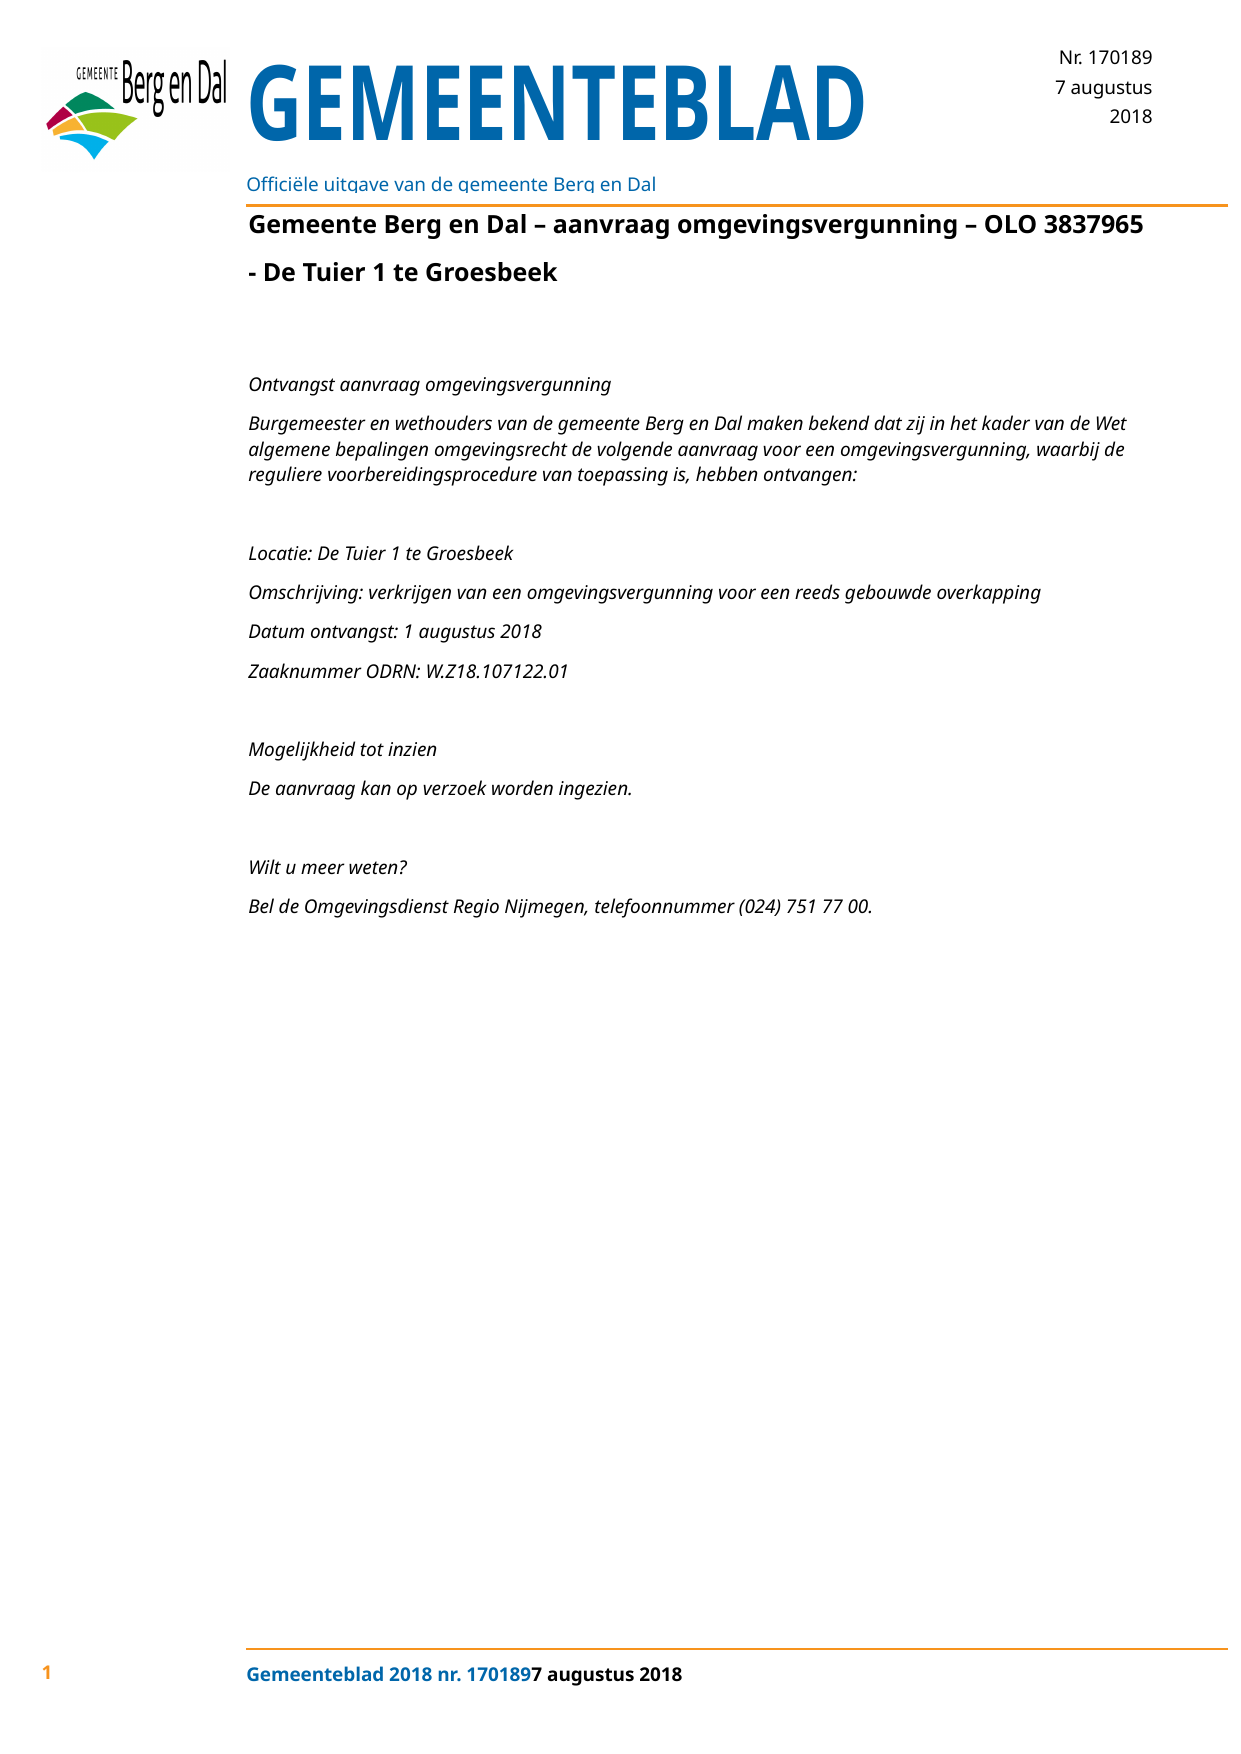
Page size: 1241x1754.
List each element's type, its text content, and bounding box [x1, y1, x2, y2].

text Omschrijving: verkrijgen van een omgevingsvergunning voor een reeds gebouwde overkapping [248, 579, 1152, 605]
text Burgemeester en wethouders van de gemeente Berg en Dal maken bekend dat zij in het kader van de Wet algemene bepalingen omgevingsrecht de volgende aanvraag voor een omgevingsvergunning, waarbij de reguliere voorbereidingsprocedure van toepassing is, hebben ontvangen: [248, 410, 1152, 487]
text Zaaknummer ODRN: W.Z18.107122.01 [248, 658, 1152, 683]
text Mogelijkheid tot inzien [248, 736, 1152, 762]
text Gemeente Berg en Dal – aanvraag omgevingsvergunning – OLO 3837965 - De Tuier 1 te Groesbeek [248, 207, 1152, 288]
text Locatie: De Tuier 1 te Groesbeek [248, 540, 1152, 566]
text De aanvraag kan op verzoek worden ingezien. [248, 776, 1152, 801]
text Bel de Omgevingsdienst Regio Nijmegen, telefoonnummer (024) 751 77 00. [248, 893, 1152, 919]
text Ontvangst aanvraag omgevingsvergunning [248, 371, 1152, 396]
text Datum ontvangst: 1 augustus 2018 [248, 618, 1152, 644]
text Wilt u meer weten? [248, 854, 1152, 880]
picture [41, 47, 231, 172]
